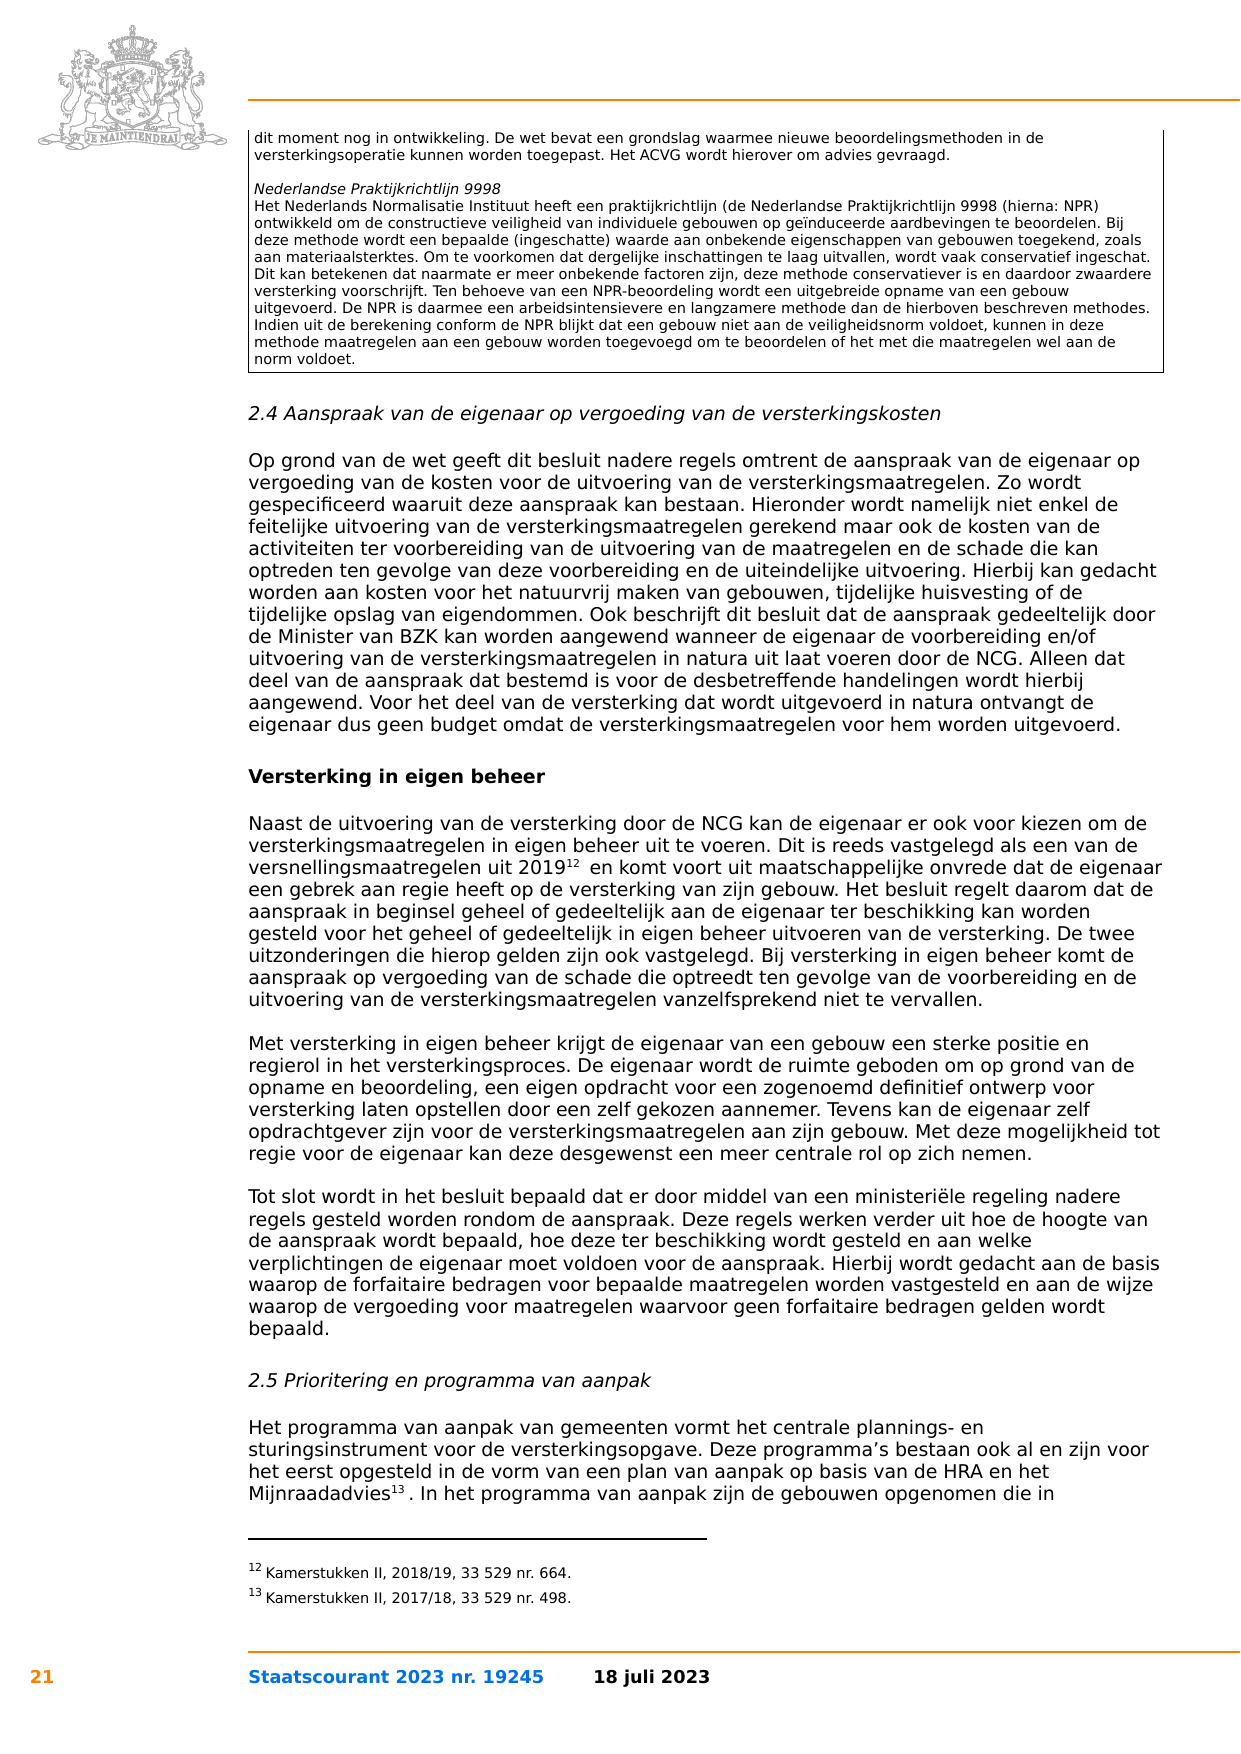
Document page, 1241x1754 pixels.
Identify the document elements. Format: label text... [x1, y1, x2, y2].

text Naast de uitvoering van de versterking door de NCG kan de eigenaar er ook voor kiezen om de versterkingsmaatregelen in eigen beheer uit te voeren. Dit is reeds vastgelegd als een van de versnellingsmaatregelen uit 2019 en komt voort uit maatschappelijke onvrede dat de eigenaar een gebrek aan regie heeft op de versterking van zijn gebouw. Het besluit regelt daarom dat de aanspraak in beginsel geheel of gedeeltelijk aan de eigenaar ter beschikking kan worden gesteld voor het geheel of gedeeltelijk in eigen beheer uitvoeren van de versterking. De twee uitzonderingen die hierop gelden zijn ook vastgelegd. Bij versterking in eigen beheer komt de aanspraak op vergoeding van de schade die optreedt ten gevolge van de voorbereiding en de uitvoering van de versterkingsmaatregelen vanzelfsprekend niet te vervallen. [248, 813, 1163, 1011]
table_cell dit moment nog in ontwikkeling. De wet bevat een grondslag waarmee nieuwe beoordelingsmethoden in de versterkingsoperatie kunnen worden toegepast. Het ACVG wordt hierover om advies gevraagd. [249, 130, 1163, 164]
text Op grond van de wet geeft dit besluit nadere regels omtrent de aanspraak van de eigenaar op vergoeding van de kosten voor de uitvoering van de versterkingsmaatregelen. Zo wordt gespecificeerd waaruit deze aanspraak kan bestaan. Hieronder wordt namelijk niet enkel de feitelijke uitvoering van de versterkingsmaatregelen gerekend maar ook de kosten van de activiteiten ter voorbereiding van de uitvoering van de maatregelen en de schade die kan optreden ten gevolge van deze voorbereiding en de uiteindelijke uitvoering. Hierbij kan gedacht worden aan kosten voor het natuurvrij maken van gebouwen, tijdelijke huisvesting of de tijdelijke opslag van eigendommen. Ook beschrijft dit besluit dat de aanspraak gedeeltelijk door de Minister van BZK kan worden aangewend wanneer de eigenaar de voorbereiding en/of uitvoering van de versterkingsmaatregelen in natura uit laat voeren door de NCG. Alleen dat deel van de aanspraak dat bestemd is voor de desbetreffende handelingen wordt hierbij aangewend. Voor het deel van de versterking dat wordt uitgevoerd in natura ontvangt de eigenaar dus geen budget omdat de versterkingsmaatregelen voor hem worden uitgevoerd. [248, 450, 1163, 736]
picture [38, 25, 227, 150]
subtitle 2.4 Aanspraak van de eigenaar op vergoeding van de versterkingskosten [248, 403, 1163, 425]
text Het programma van aanpak van gemeenten vormt het centrale plannings- en sturingsinstrument voor de versterkingsopgave. Deze programma’s bestaan ook al en zijn voor het eerst opgesteld in de vorm van een plan van aanpak op basis van de HRA en het Mijnraadadvies. In het programma van aanpak zijn de gebouwen opgenomen die in [248, 1417, 1163, 1505]
text Met versterking in eigen beheer krijgt de eigenaar van een gebouw een sterke positie en regierol in het versterkingsproces. De eigenaar wordt de ruimte geboden om op grond van de opname en beoordeling, een eigen opdracht voor een zogenoemd definitief ontwerp voor versterking laten opstellen door een zelf gekozen aannemer. Tevens kan de eigenaar zelf opdrachtgever zijn voor de versterkingsmaatregelen aan zijn gebouw. Met deze mogelijkheid tot regie voor de eigenaar kan deze desgewenst een meer centrale rol op zich nemen. [248, 1033, 1163, 1164]
table_cell Nederlandse Praktijkrichtlijn 9998 Het Nederlands Normalisatie Instituut heeft een praktijkrichtlijn (de Nederlandse Praktijkrichtlijn 9998 (hierna: NPR) ontwikkeld om de constructieve veiligheid van individuele gebouwen op geïnduceerde aardbevingen te beoordelen. Bij deze methode wordt een bepaalde (ingeschatte) waarde aan onbekende eigenschappen van gebouwen toegekend, zoals aan materiaalsterktes. Om te voorkomen dat dergelijke inschattingen te laag uitvallen, wordt vaak conservatief ingeschat. Dit kan betekenen dat naarmate er meer onbekende factoren zijn, deze methode conservatiever is en daardoor zwaardere versterking voorschrijft. Ten behoeve van een NPR-beoordeling wordt een uitgebreide opname van een gebouw uitgevoerd. De NPR is daarmee een arbeidsintensievere en langzamere methode dan de hierboven beschreven methodes. Indien uit de berekening conform de NPR blijkt dat een gebouw niet aan de veiligheidsnorm voldoet, kunnen in deze methode maatregelen aan een gebouw worden toegevoegd om te beoordelen of het met die maatregelen wel aan de norm voldoet. [249, 181, 1163, 372]
text Tot slot wordt in het besluit bepaald dat er door middel van een ministeriële regeling nadere regels gesteld worden rondom de aanspraak. Deze regels werken verder uit hoe de hoogte van de aanspraak wordt bepaald, hoe deze ter beschikking wordt gesteld en aan welke verplichtingen de eigenaar moet voldoen voor de aanspraak. Hierbij wordt gedacht aan de basis waarop de forfaitaire bedragen voor bepaalde maatregelen worden vastgesteld en aan de wijze waarop de vergoeding voor maatregelen waarvoor geen forfaitaire bedragen gelden wordt bepaald. [248, 1186, 1163, 1340]
text Kamerstukken II, 2017/18, 33 529 nr. 498. [248, 1586, 1163, 1608]
table_cell [249, 164, 1163, 181]
text Kamerstukken II, 2018/19, 33 529 nr. 664. [248, 1561, 1163, 1583]
subtitle 2.5 Prioritering en programma van aanpak [248, 1370, 1163, 1392]
subtitle Versterking in eigen beheer [248, 766, 1163, 788]
